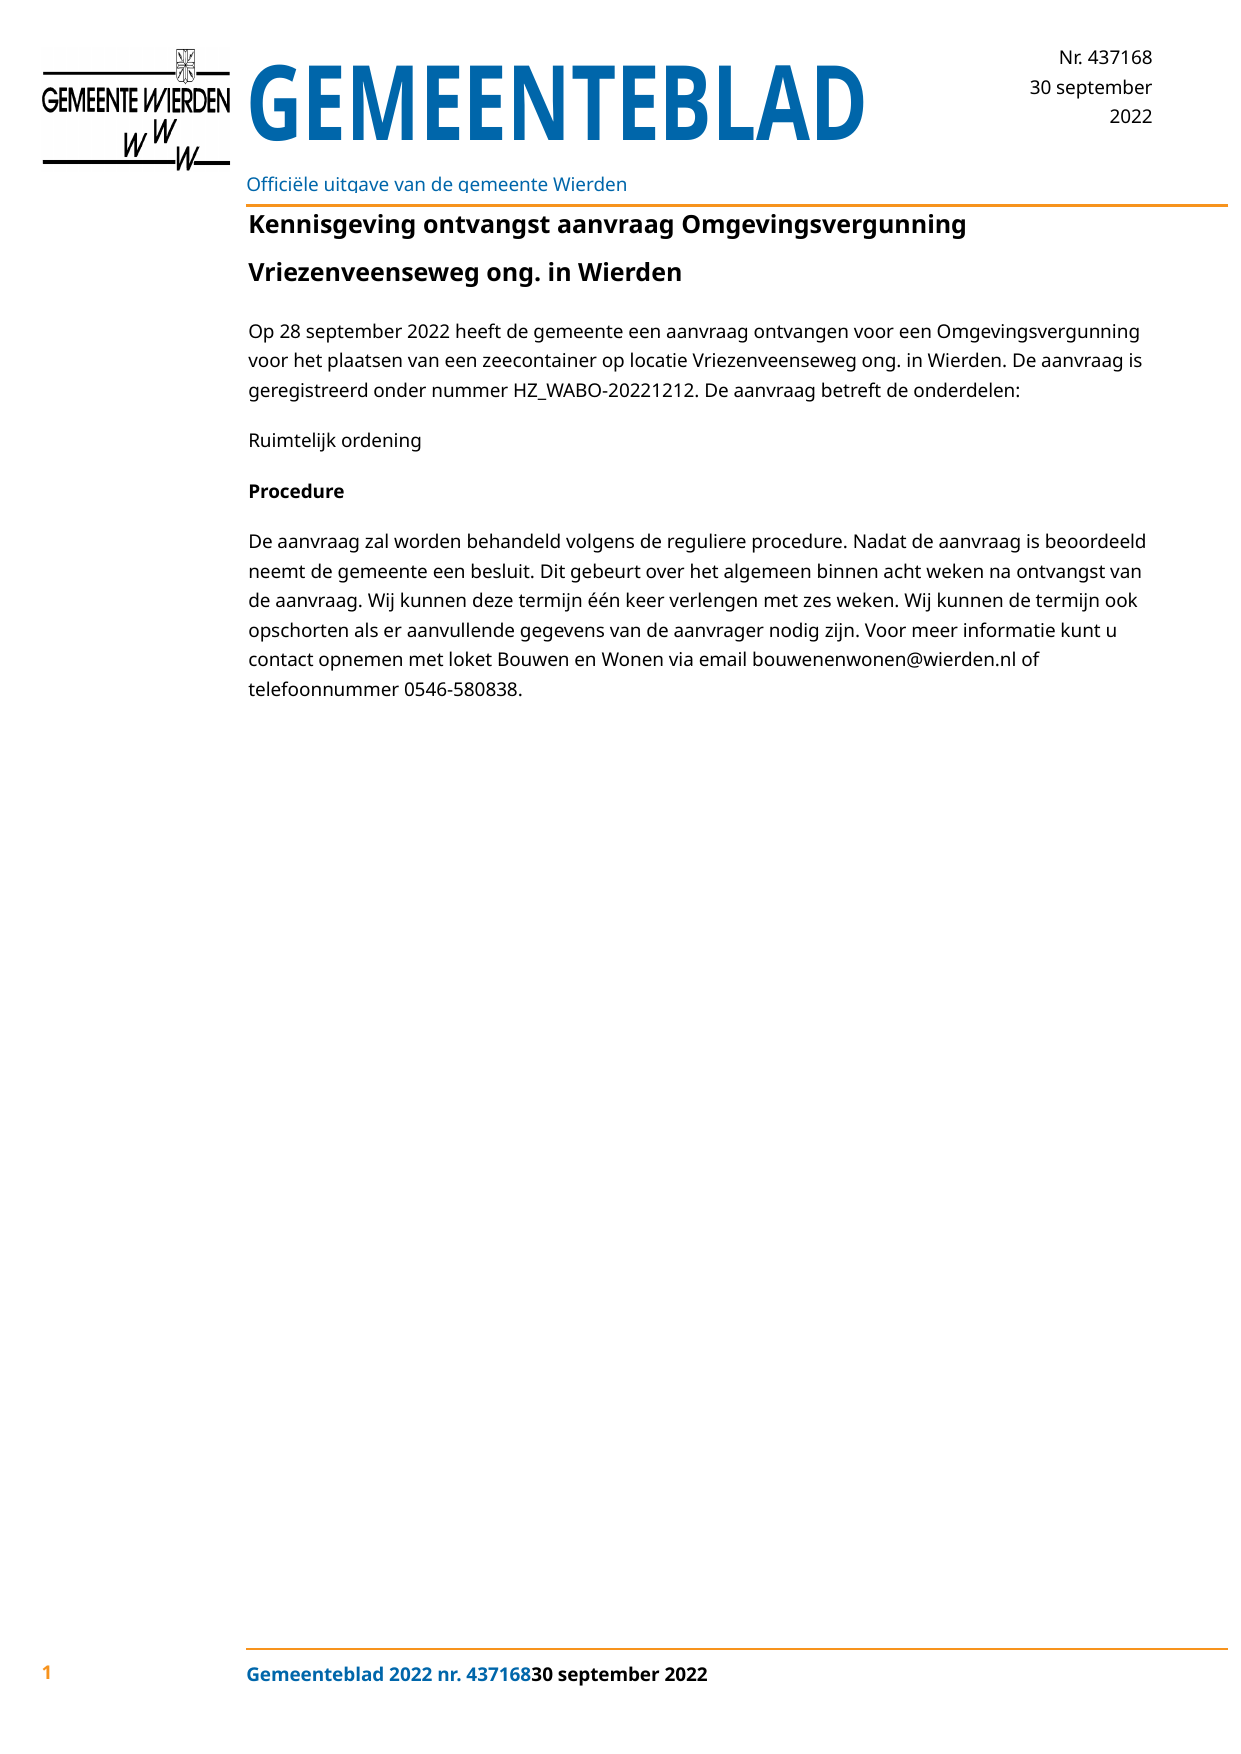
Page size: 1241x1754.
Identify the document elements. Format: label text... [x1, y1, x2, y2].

text Op 28 september 2022 heeft de gemeente een aanvraag ontvangen voor een Omgevingsvergunning voor het plaatsen van een zeecontainer op locatie Vriezenveenseweg ong. in Wierden. De aanvraag is geregistreerd onder nummer HZ_WABO-20221212. De aanvraag betreft de onderdelen: [248, 318, 1152, 403]
text Procedure [248, 478, 1152, 504]
text Kennisgeving ontvangst aanvraag Omgevingsvergunning Vriezenveenseweg ong. in Wierden [248, 207, 1152, 288]
text Ruimtelijk ordening [248, 427, 1152, 453]
text De aanvraag zal worden behandeld volgens de reguliere procedure. Nadat de aanvraag is beoordeeld neemt de gemeente een besluit. Dit gebeurt over het algemeen binnen acht weken na ontvangst van de aanvraag. Wij kunnen deze termijn één keer verlengen met zes weken. Wij kunnen de termijn ook opschorten als er aanvullende gegevens van de aanvrager nodig zijn. Voor meer informatie kunt u contact opnemen met loket Bouwen en Wonen via email bouwenenwonen@wierden.nl of telefoonnummer 0546-580838. [248, 528, 1152, 702]
picture [41, 47, 231, 172]
